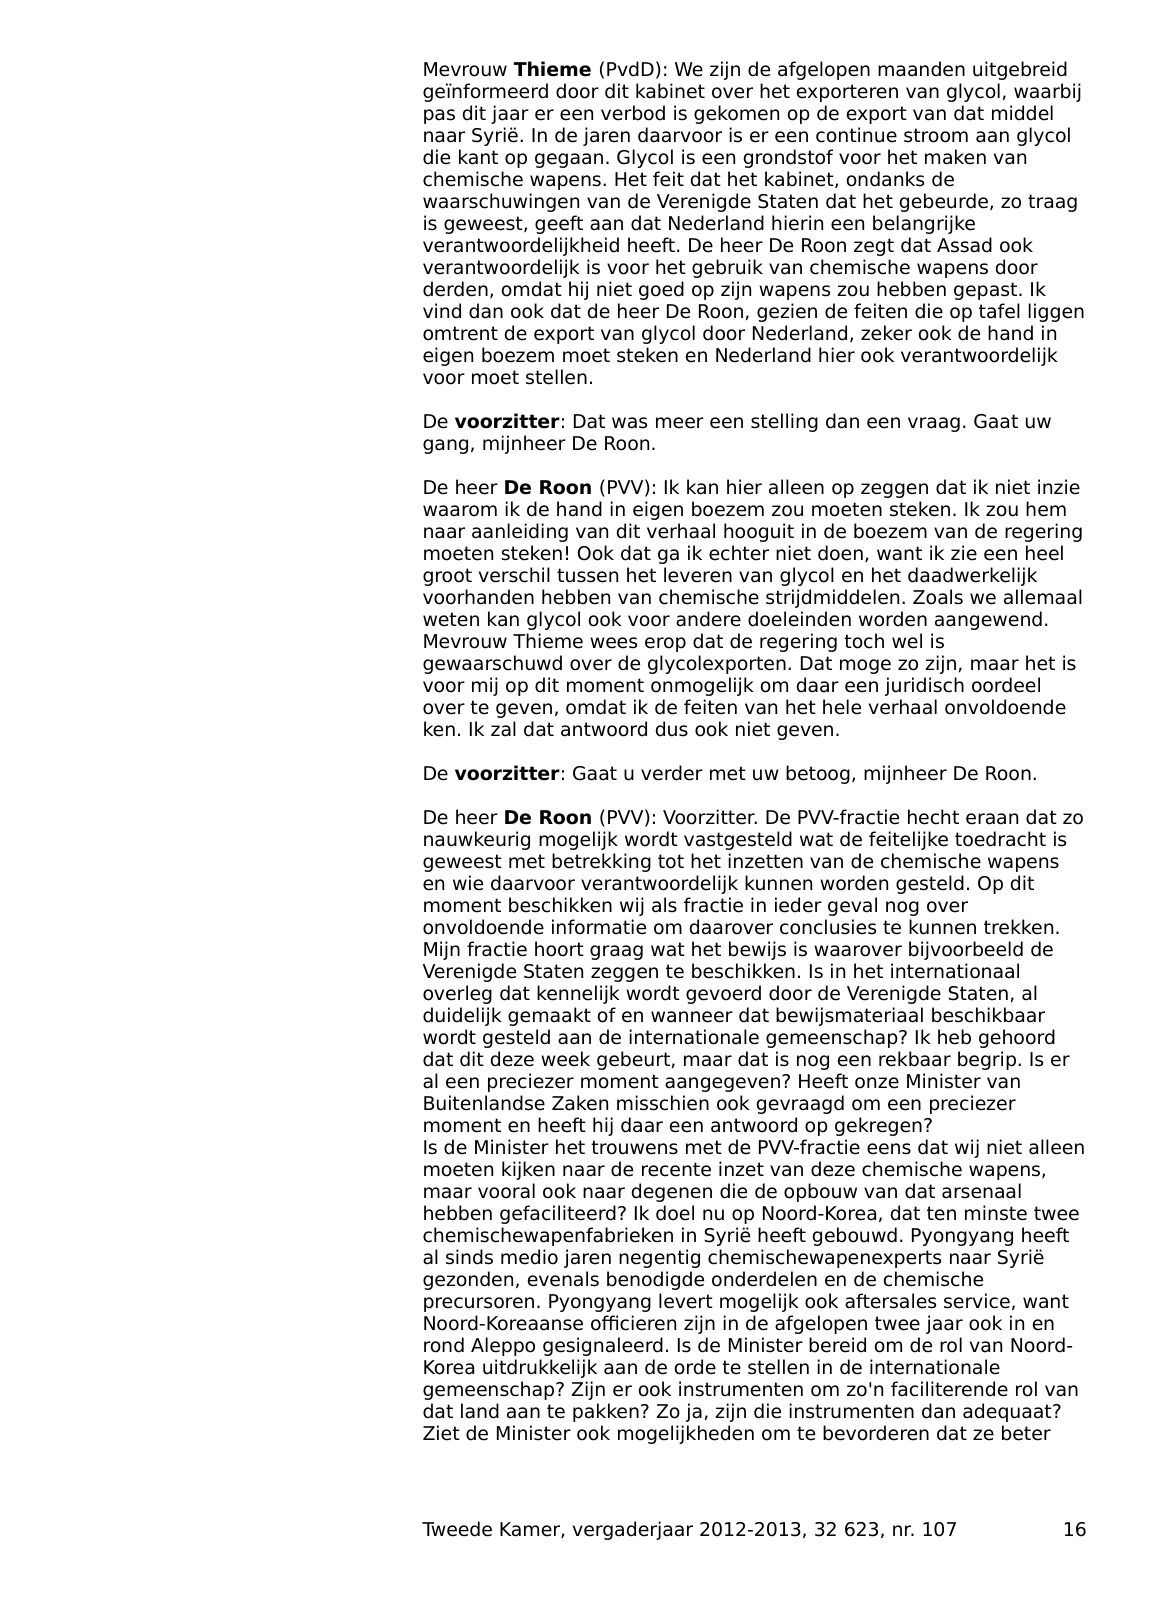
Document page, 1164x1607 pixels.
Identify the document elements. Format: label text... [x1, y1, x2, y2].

text De voorzitter: Dat was meer een stelling dan een vraag. Gaat uw gang, mijnheer De Roon. [422, 411, 1087, 455]
text Is de Minister het trouwens met de PVV-fractie eens dat wij niet alleen moeten kijken naar de recente inzet van deze chemische wapens, maar vooral ook naar degenen die de opbouw van dat arsenaal hebben gefaciliteerd? Ik doel nu op Noord-Korea, dat ten minste twee chemischewapenfabrieken in Syrië heeft gebouwd. Pyongyang heeft al sinds medio jaren negentig chemischewapenexperts naar Syrië gezonden, evenals benodigde onderdelen en de chemische precursoren. Pyongyang levert mogelijk ook aftersales service, want Noord-Koreaanse officieren zijn in de afgelopen twee jaar ook in en rond Aleppo gesignaleerd. Is de Minister bereid om de rol van Noord-Korea uitdrukkelijk aan de orde te stellen in de internationale gemeenschap? Zijn er ook instrumenten om zo'n faciliterende rol van dat land aan te pakken? Zo ja, zijn die instrumenten dan adequaat? Ziet de Minister ook mogelijkheden om te bevorderen dat ze beter [422, 1137, 1087, 1444]
text Mevrouw Thieme (PvdD): We zijn de afgelopen maanden uitgebreid geïnformeerd door dit kabinet over het exporteren van glycol, waarbij pas dit jaar er een verbod is gekomen op de export van dat middel naar Syrië. In de jaren daarvoor is er een continue stroom aan glycol die kant op gegaan. Glycol is een grondstof voor het maken van chemische wapens. Het feit dat het kabinet, ondanks de waarschuwingen van de Verenigde Staten dat het gebeurde, zo traag is geweest, geeft aan dat Nederland hierin een belangrijke verantwoordelijkheid heeft. De heer De Roon zegt dat Assad ook verantwoordelijk is voor het gebruik van chemische wapens door derden, omdat hij niet goed op zijn wapens zou hebben gepast. Ik vind dan ook dat de heer De Roon, gezien de feiten die op tafel liggen omtrent de export van glycol door Nederland, zeker ook de hand in eigen boezem moet steken en Nederland hier ook verantwoordelijk voor moet stellen. [422, 59, 1087, 389]
text De voorzitter: Gaat u verder met uw betoog, mijnheer De Roon. [422, 763, 1087, 785]
text De heer De Roon (PVV): Voorzitter. De PVV-fractie hecht eraan dat zo nauwkeurig mogelijk wordt vastgesteld wat de feitelijke toedracht is geweest met betrekking tot het inzetten van de chemische wapens en wie daarvoor verantwoordelijk kunnen worden gesteld. Op dit moment beschikken wij als fractie in ieder geval nog over onvoldoende informatie om daarover conclusies te kunnen trekken. Mijn fractie hoort graag wat het bewijs is waarover bijvoorbeeld de Verenigde Staten zeggen te beschikken. Is in het internationaal overleg dat kennelijk wordt gevoerd door de Verenigde Staten, al duidelijk gemaakt of en wanneer dat bewijsmateriaal beschikbaar wordt gesteld aan de internationale gemeenschap? Ik heb gehoord dat dit deze week gebeurt, maar dat is nog een rekbaar begrip. Is er al een preciezer moment aangegeven? Heeft onze Minister van Buitenlandse Zaken misschien ook gevraagd om een preciezer moment en heeft hij daar een antwoord op gekregen? [422, 807, 1087, 1137]
text De heer De Roon (PVV): Ik kan hier alleen op zeggen dat ik niet inzie waarom ik de hand in eigen boezem zou moeten steken. Ik zou hem naar aanleiding van dit verhaal hooguit in de boezem van de regering moeten steken! Ook dat ga ik echter niet doen, want ik zie een heel groot verschil tussen het leveren van glycol en het daadwerkelijk voorhanden hebben van chemische strijdmiddelen. Zoals we allemaal weten kan glycol ook voor andere doeleinden worden aangewend. Mevrouw Thieme wees erop dat de regering toch wel is gewaarschuwd over de glycolexporten. Dat moge zo zijn, maar het is voor mij op dit moment onmogelijk om daar een juridisch oordeel over te geven, omdat ik de feiten van het hele verhaal onvoldoende ken. Ik zal dat antwoord dus ook niet geven. [422, 477, 1087, 741]
